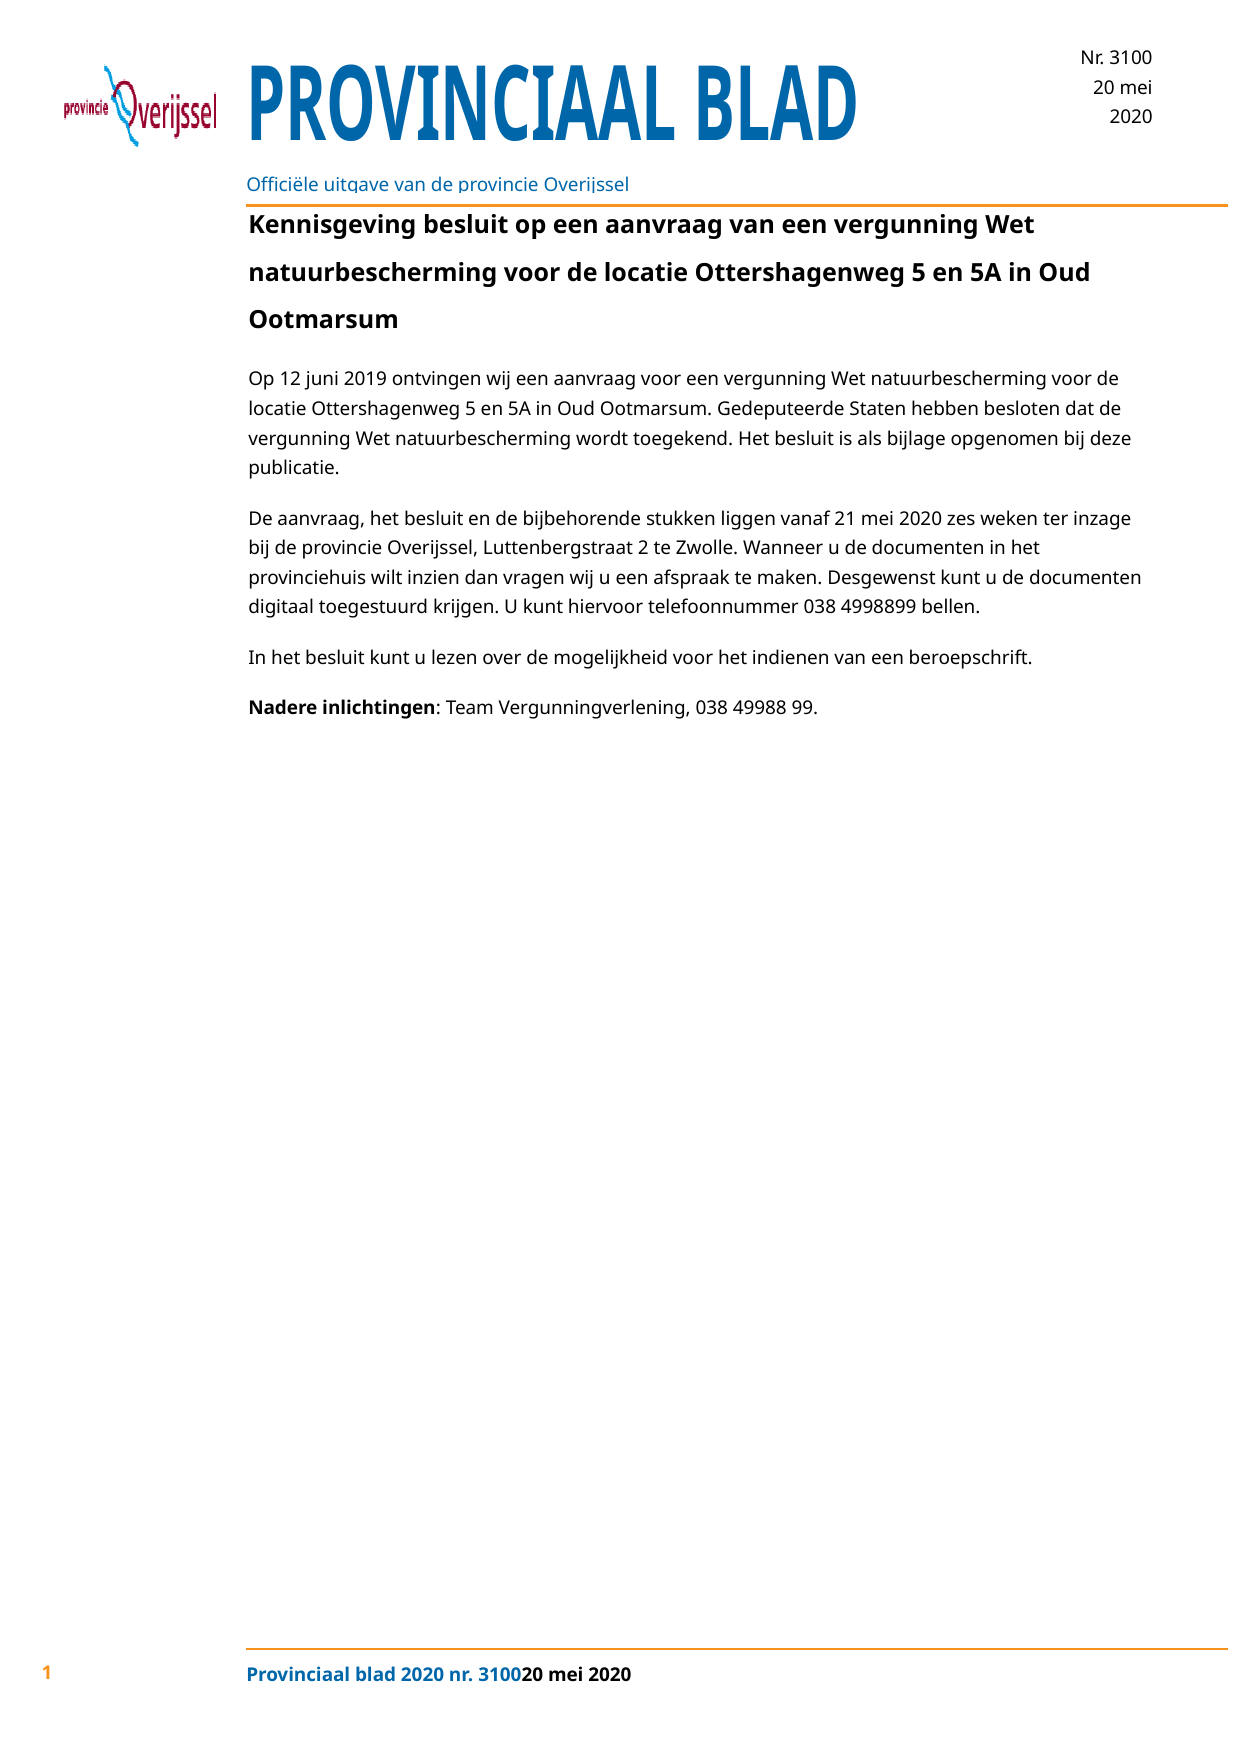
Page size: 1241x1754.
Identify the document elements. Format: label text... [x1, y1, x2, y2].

text Nadere inlichtingen: Team Vergunningverlening, 038 49988 99. [248, 694, 1152, 720]
text In het besluit kunt u lezen over de mogelijkheid voor het indienen van een beroepschrift. [248, 644, 1152, 669]
text De aanvraag, het besluit en de bijbehorende stukken liggen vanaf 21 mei 2020 zes weken ter inzage bij de provincie Overijssel, Luttenbergstraat 2 te Zwolle. Wanneer u de documenten in het provinciehuis wilt inzien dan vragen wij u een afspraak te maken. Desgewenst kunt u de documenten digitaal toegestuurd krijgen. U kunt hiervoor telefoonnummer 038 4998899 bellen. [248, 505, 1152, 619]
text Kennisgeving besluit op een aanvraag van een vergunning Wet natuurbescherming voor de locatie Ottershagenweg 5 en 5A in Oud Ootmarsum [248, 207, 1152, 336]
text Op 12 juni 2019 ontvingen wij een aanvraag voor een vergunning Wet natuurbescherming voor de locatie Ottershagenweg 5 en 5A in Oud Ootmarsum. Gedeputeerde Staten hebben besloten dat de vergunning Wet natuurbescherming wordt toegekend. Het besluit is als bijlage opgenomen bij deze publicatie. [248, 366, 1152, 480]
picture [41, 47, 231, 172]
